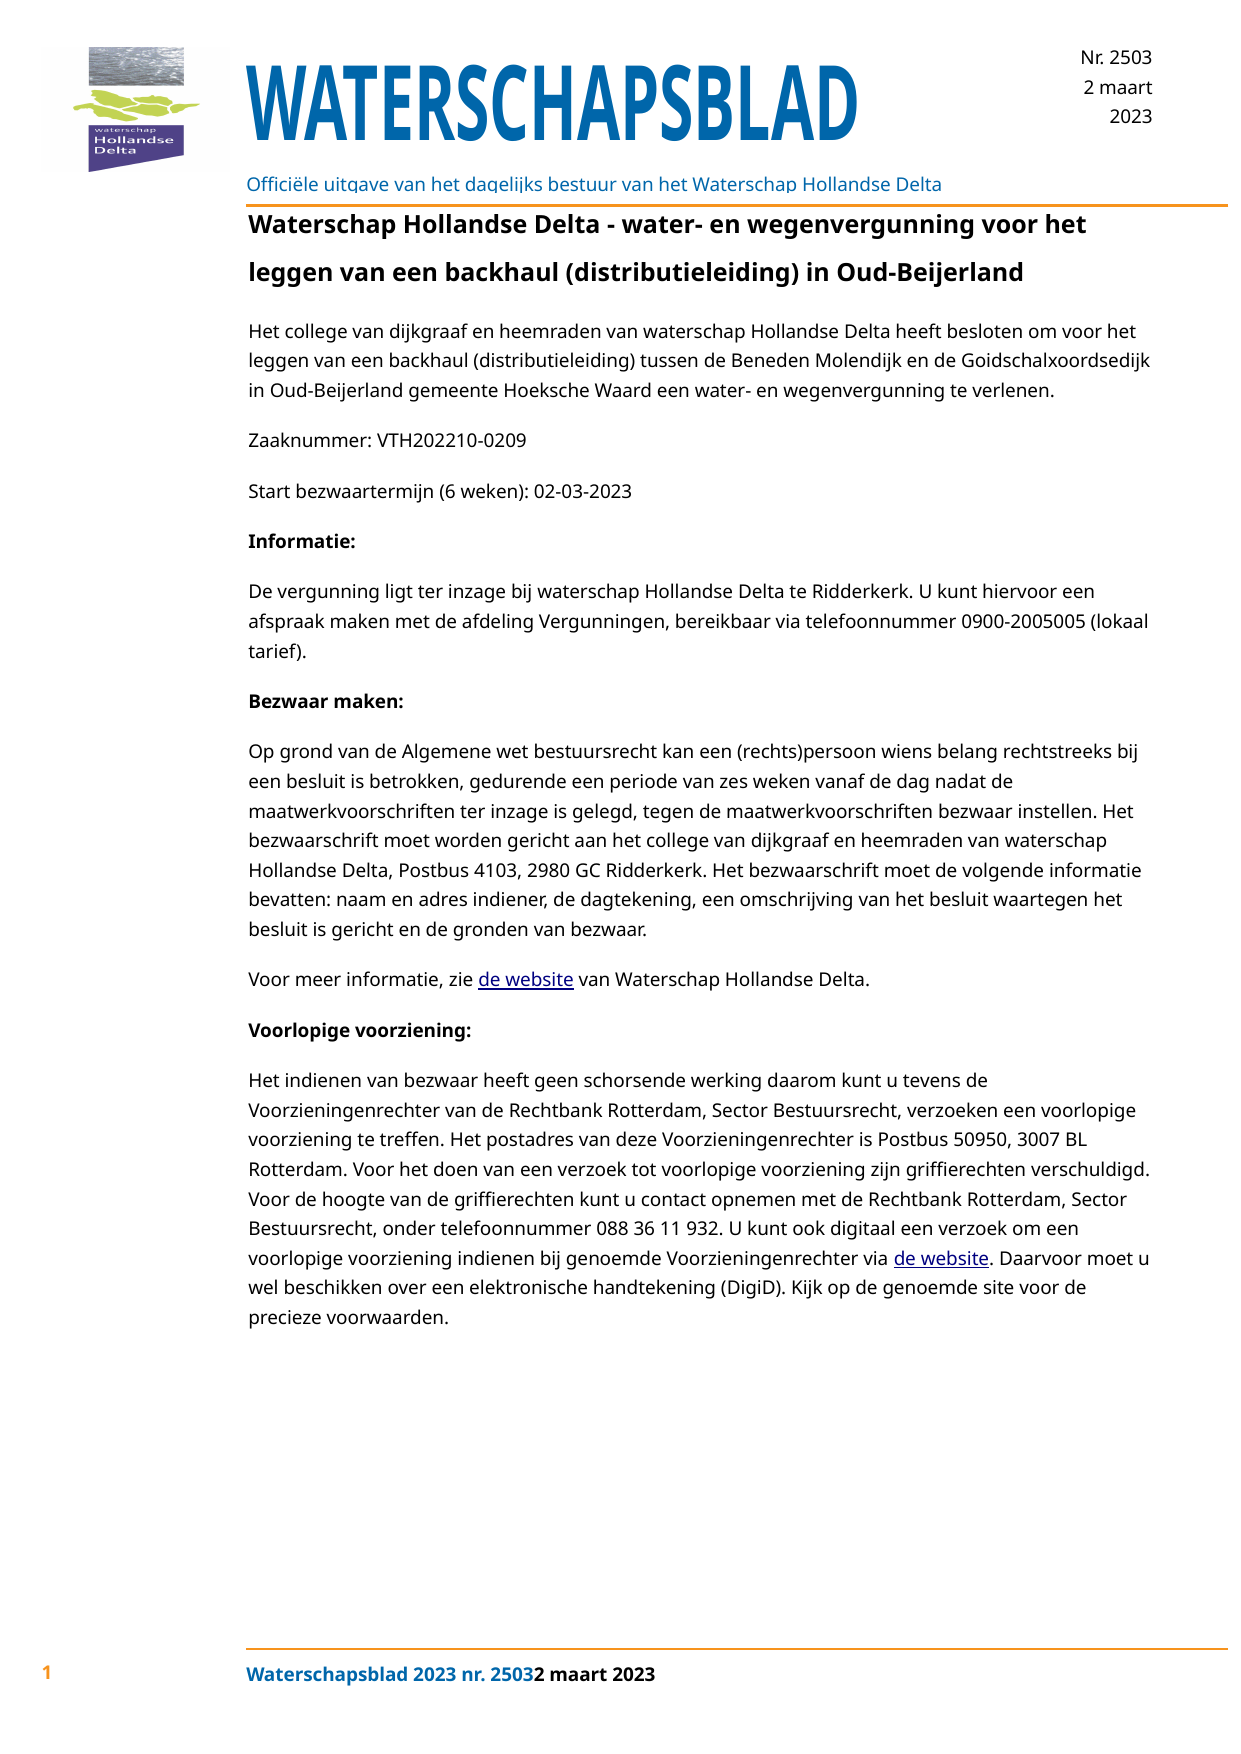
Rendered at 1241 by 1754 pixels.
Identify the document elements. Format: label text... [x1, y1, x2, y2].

text Waterschap Hollandse Delta - water- en wegenvergunning voor het leggen van een backhaul (distributieleiding) in Oud-Beijerland [248, 207, 1152, 288]
text Bezwaar maken: [248, 688, 1152, 714]
text De vergunning ligt ter inzage bij waterschap Hollandse Delta te Ridderkerk. U kunt hiervoor een afspraak maken met de afdeling Vergunningen, bereikbaar via telefoonnummer 0900-2005005 (lokaal tarief). [248, 579, 1152, 664]
text Zaaknummer: VTH202210-0209 [248, 427, 1152, 453]
text Start bezwaartermijn (6 weken): 02-03-2023 [248, 478, 1152, 504]
text Het college van dijkgraaf en heemraden van waterschap Hollandse Delta heeft besloten om voor het leggen van een backhaul (distributieleiding) tussen de Beneden Molendijk en de Goidschalxoordsedijk in Oud-Beijerland gemeente Hoeksche Waard een water- en wegenvergunning te verlenen. [248, 318, 1152, 403]
text Voor meer informatie, zie de website van Waterschap Hollandse Delta. [248, 967, 1152, 992]
text Het indienen van bezwaar heeft geen schorsende werking daarom kunt u tevens de Voorzieningenrechter van de Rechtbank Rotterdam, Sector Bestuursrecht, verzoeken een voorlopige voorziening te treffen. Het postadres van deze Voorzieningenrechter is Postbus 50950, 3007 BL Rotterdam. Voor het doen van een verzoek tot voorlopige voorziening zijn griffierechten verschuldigd. Voor de hoogte van de griffierechten kunt u contact opnemen met de Rechtbank Rotterdam, Sector Bestuursrecht, onder telefoonnummer 088 36 11 932. U kunt ook digitaal een verzoek om een voorlopige voorziening indienen bij genoemde Voorzieningenrechter via de website. Daarvoor moet u wel beschikken over een elektronische handtekening (DigiD). Kijk op de genoemde site voor de precieze voorwaarden. [248, 1067, 1152, 1330]
text Informatie: [248, 528, 1152, 554]
text Op grond van de Algemene wet bestuursrecht kan een (rechts)persoon wiens belang rechtstreeks bij een besluit is betrokken, gedurende een periode van zes weken vanaf de dag nadat de maatwerkvoorschriften ter inzage is gelegd, tegen de maatwerkvoorschriften bezwaar instellen. Het bezwaarschrift moet worden gericht aan het college van dijkgraaf en heemraden van waterschap Hollandse Delta, Postbus 4103, 2980 GC Ridderkerk. Het bezwaarschrift moet de volgende informatie bevatten: naam en adres indiener, de dagtekening, een omschrijving van het besluit waartegen het besluit is gericht en de gronden van bezwaar. [248, 739, 1152, 942]
picture [41, 47, 231, 172]
text Voorlopige voorziening: [248, 1017, 1152, 1043]
